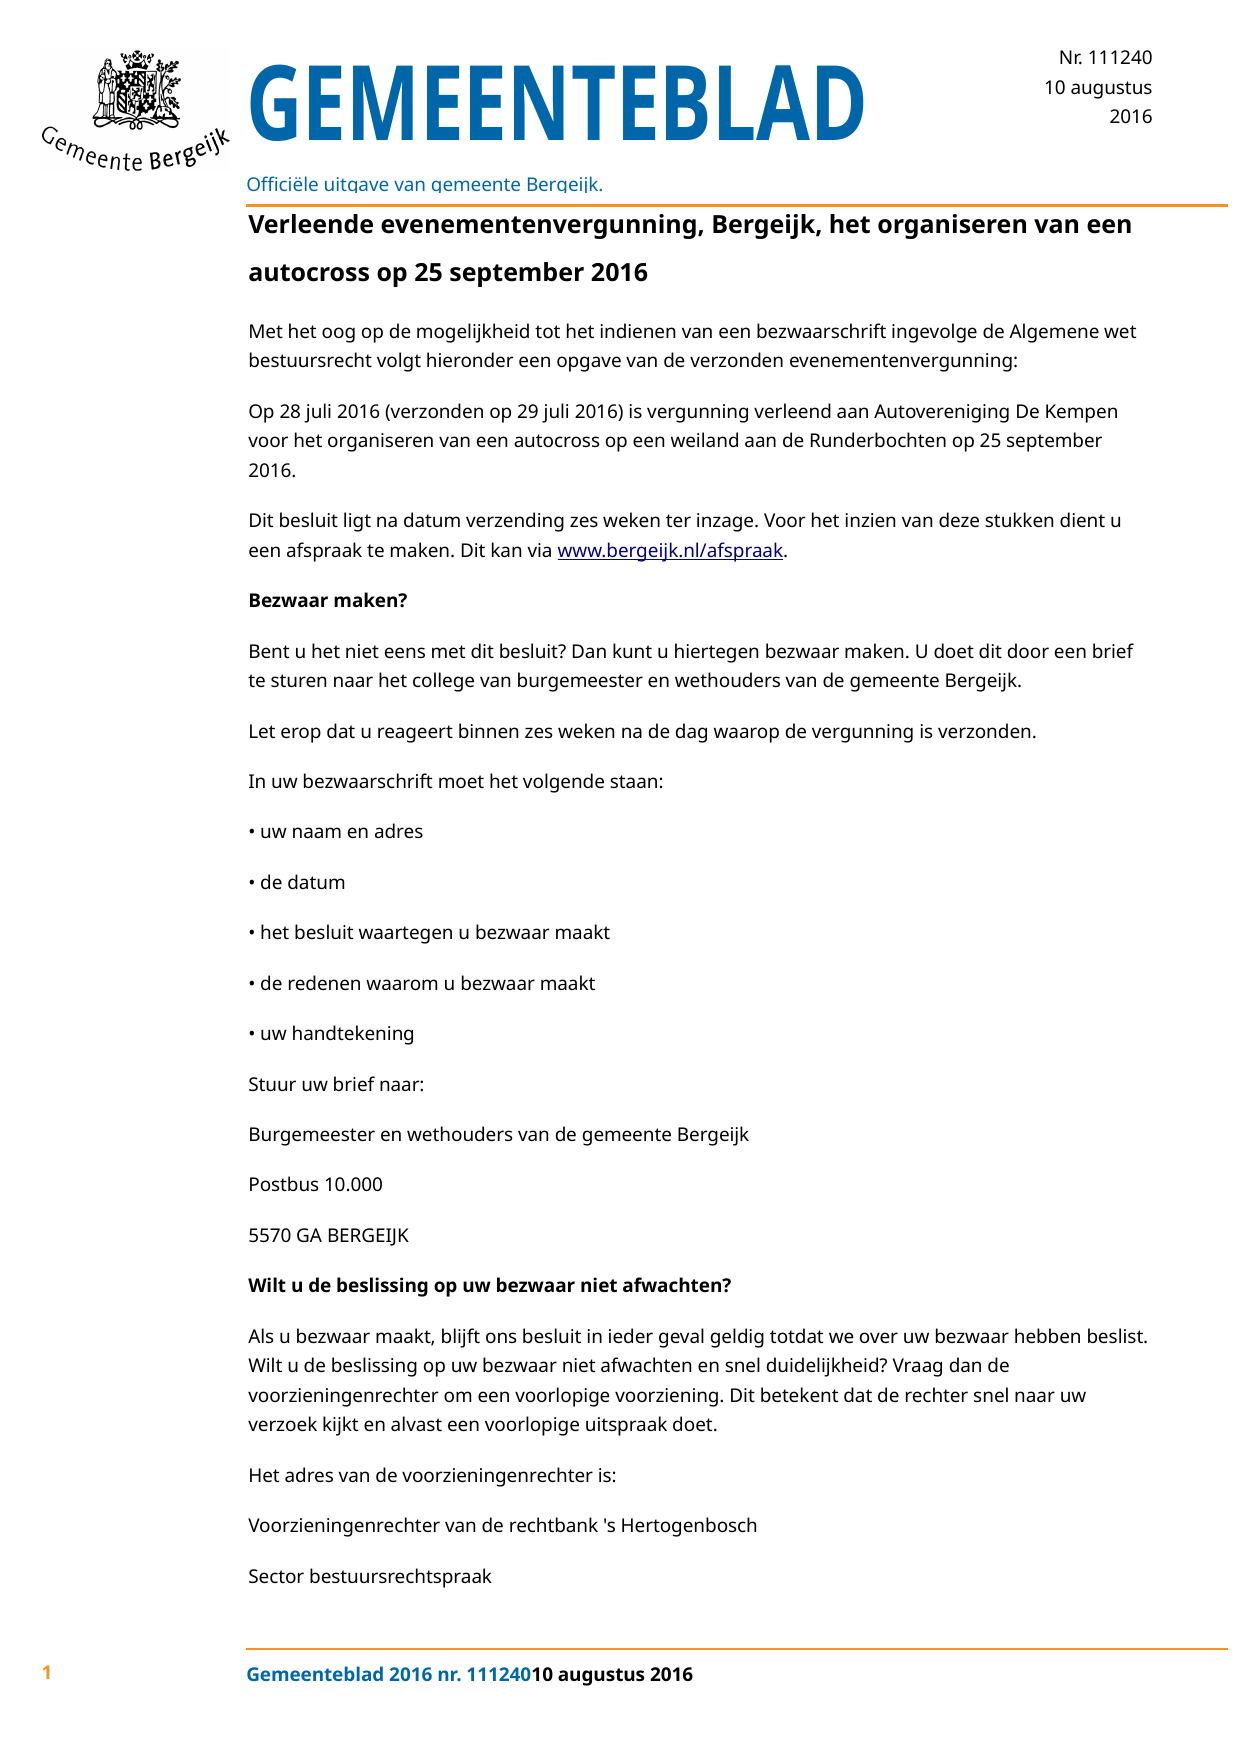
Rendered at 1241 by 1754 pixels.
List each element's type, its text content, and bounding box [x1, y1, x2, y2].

text Verleende evenementenvergunning, Bergeijk, het organiseren van een autocross op 25 september 2016 [248, 207, 1152, 288]
text • de redenen waarom u bezwaar maakt [248, 970, 1152, 996]
text 5570 GA BERGEIJK [248, 1222, 1152, 1248]
text Stuur uw brief naar: [248, 1071, 1152, 1097]
text Let erop dat u reageert binnen zes weken na de dag waarop de vergunning is verzonden. [248, 718, 1152, 744]
text • de datum [248, 869, 1152, 895]
text Met het oog op de mogelijkheid tot het indienen van een bezwaarschrift ingevolge de Algemene wet bestuursrecht volgt hieronder een opgave van de verzonden evenementenvergunning: [248, 318, 1152, 373]
text • uw naam en adres [248, 819, 1152, 844]
text Voorzieningenrechter van de rechtbank 's Hertogenbosch [248, 1512, 1152, 1538]
picture [41, 47, 231, 172]
text Op 28 juli 2016 (verzonden op 29 juli 2016) is vergunning verleend aan Autovereniging De Kempen voor het organiseren van een autocross op een weiland aan de Runderbochten op 25 september 2016. [248, 398, 1152, 483]
text In uw bezwaarschrift moet het volgende staan: [248, 768, 1152, 794]
text Burgemeester en wethouders van de gemeente Bergeijk [248, 1121, 1152, 1147]
text Bent u het niet eens met dit besluit? Dan kunt u hiertegen bezwaar maken. U doet dit door een brief te sturen naar het college van burgemeester en wethouders van de gemeente Bergeijk. [248, 638, 1152, 693]
text • het besluit waartegen u bezwaar maakt [248, 919, 1152, 945]
text Bezwaar maken? [248, 587, 1152, 613]
text Dit besluit ligt na datum verzending zes weken ter inzage. Voor het inzien van deze stukken dient u een afspraak te maken. Dit kan via www.bergeijk.nl/afspraak. [248, 507, 1152, 563]
text Postbus 10.000 [248, 1172, 1152, 1197]
text Sector bestuursrechtspraak [248, 1563, 1152, 1589]
text • uw handtekening [248, 1020, 1152, 1046]
text Wilt u de beslissing op uw bezwaar niet afwachten? [248, 1272, 1152, 1298]
text Het adres van de voorzieningenrechter is: [248, 1462, 1152, 1488]
text Als u bezwaar maakt, blijft ons besluit in ieder geval geldig totdat we over uw bezwaar hebben beslist. Wilt u de beslissing op uw bezwaar niet afwachten en snel duidelijkheid? Vraag dan de voorzieningenrechter om een voorlopige voorziening. Dit betekent dat de rechter snel naar uw verzoek kijkt en alvast een voorlopige uitspraak doet. [248, 1323, 1152, 1437]
